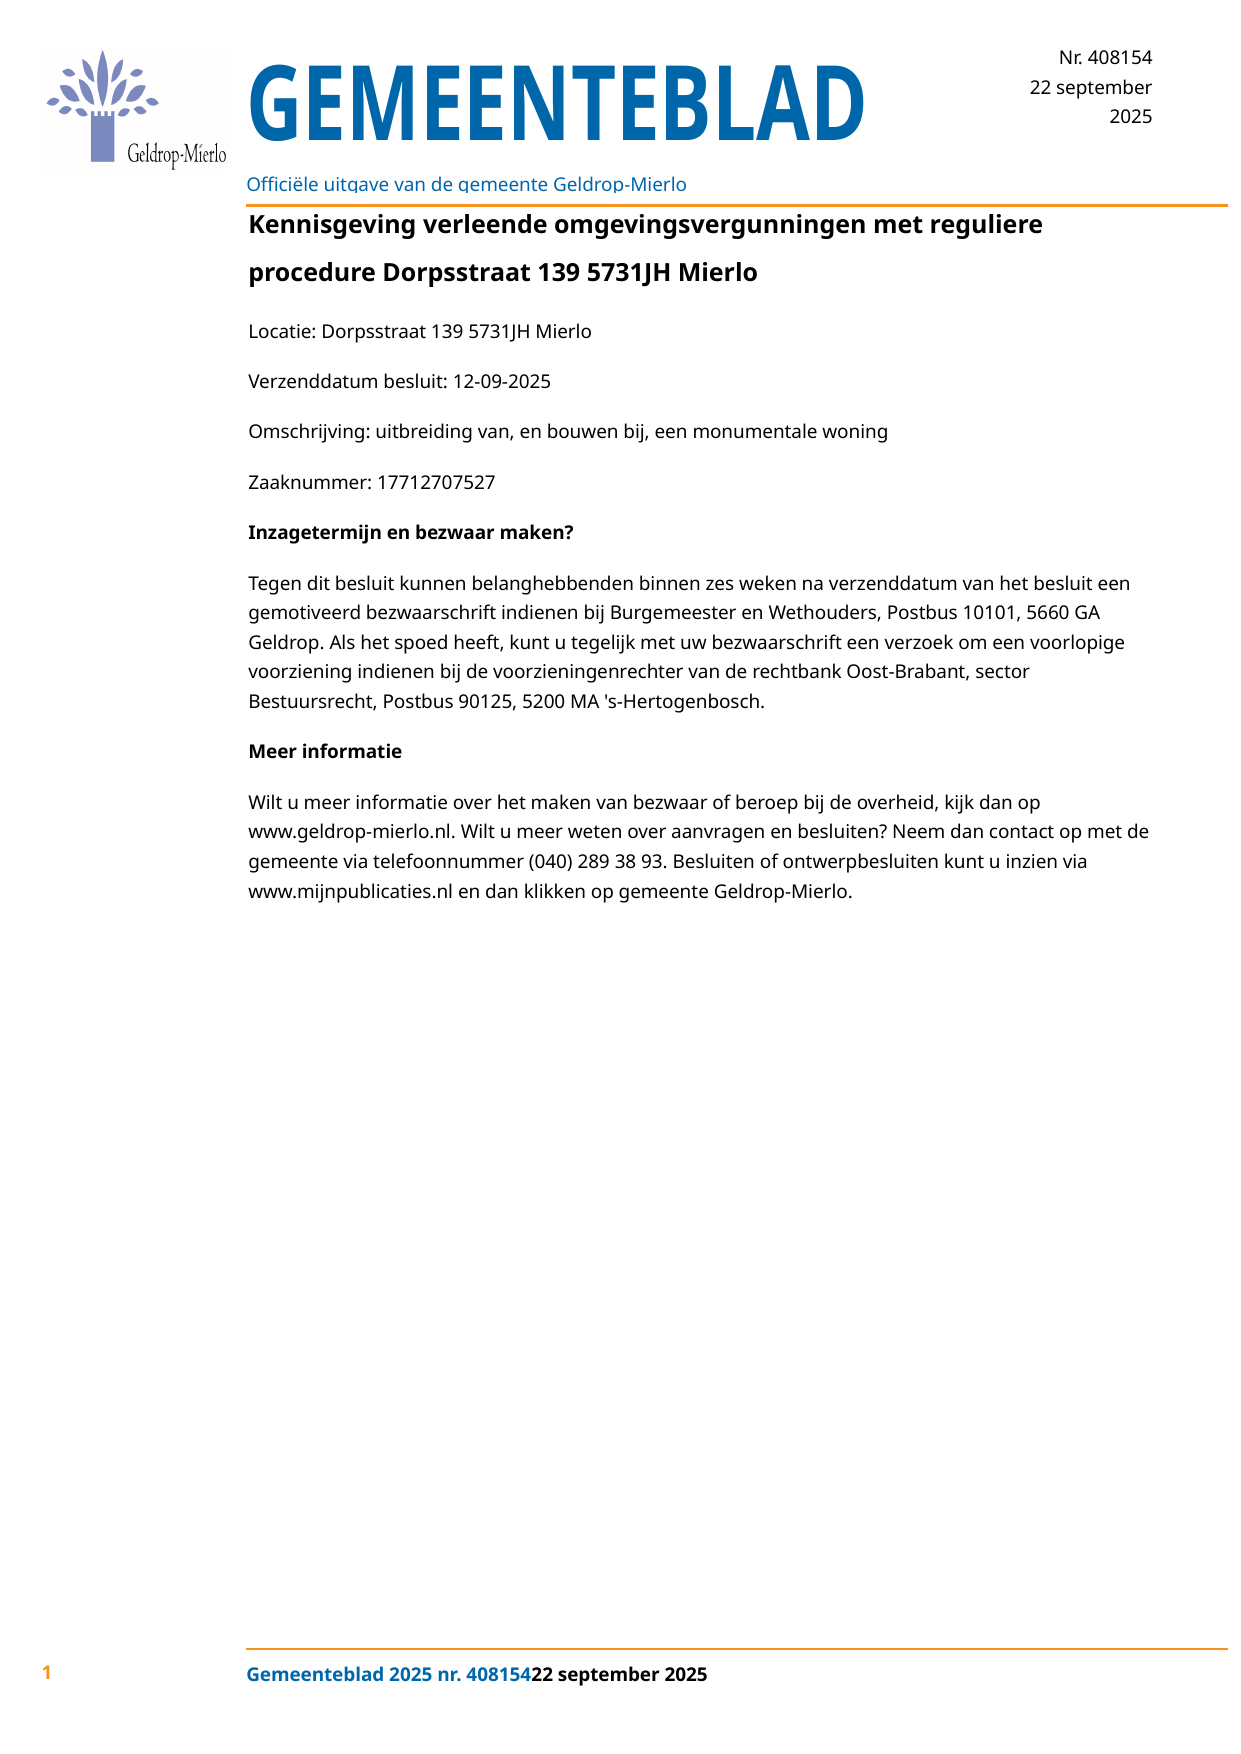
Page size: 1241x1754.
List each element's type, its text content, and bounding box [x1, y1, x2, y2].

text Omschrijving: uitbreiding van, en bouwen bij, een monumentale woning [248, 419, 1152, 444]
text Locatie: Dorpsstraat 139 5731JH Mierlo [248, 318, 1152, 344]
text Wilt u meer informatie over het maken van bezwaar of beroep bij de overheid, kijk dan op www.geldrop-mierlo.nl. Wilt u meer weten over aanvragen en besluiten? Neem dan contact op met de gemeente via telefoonnummer (040) 289 38 93. Besluiten of ontwerpbesluiten kunt u inzien via www.mijnpublicaties.nl en dan klikken op gemeente Geldrop-Mierlo. [248, 789, 1152, 904]
text Inzagetermijn en bezwaar maken? [248, 519, 1152, 545]
text Tegen dit besluit kunnen belanghebbenden binnen zes weken na verzenddatum van het besluit een gemotiveerd bezwaarschrift indienen bij Burgemeester en Wethouders, Postbus 10101, 5660 GA Geldrop. Als het spoed heeft, kunt u tegelijk met uw bezwaarschrift een verzoek om een voorlopige voorziening indienen bij de voorzieningenrechter van de rechtbank Oost-Brabant, sector Bestuursrecht, Postbus 90125, 5200 MA 's-Hertogenbosch. [248, 570, 1152, 714]
picture [41, 47, 231, 172]
text Kennisgeving verleende omgevingsvergunningen met reguliere procedure Dorpsstraat 139 5731JH Mierlo [248, 207, 1152, 288]
text Verzenddatum besluit: 12-09-2025 [248, 368, 1152, 394]
text Zaaknummer: 17712707527 [248, 469, 1152, 495]
text Meer informatie [248, 739, 1152, 764]
